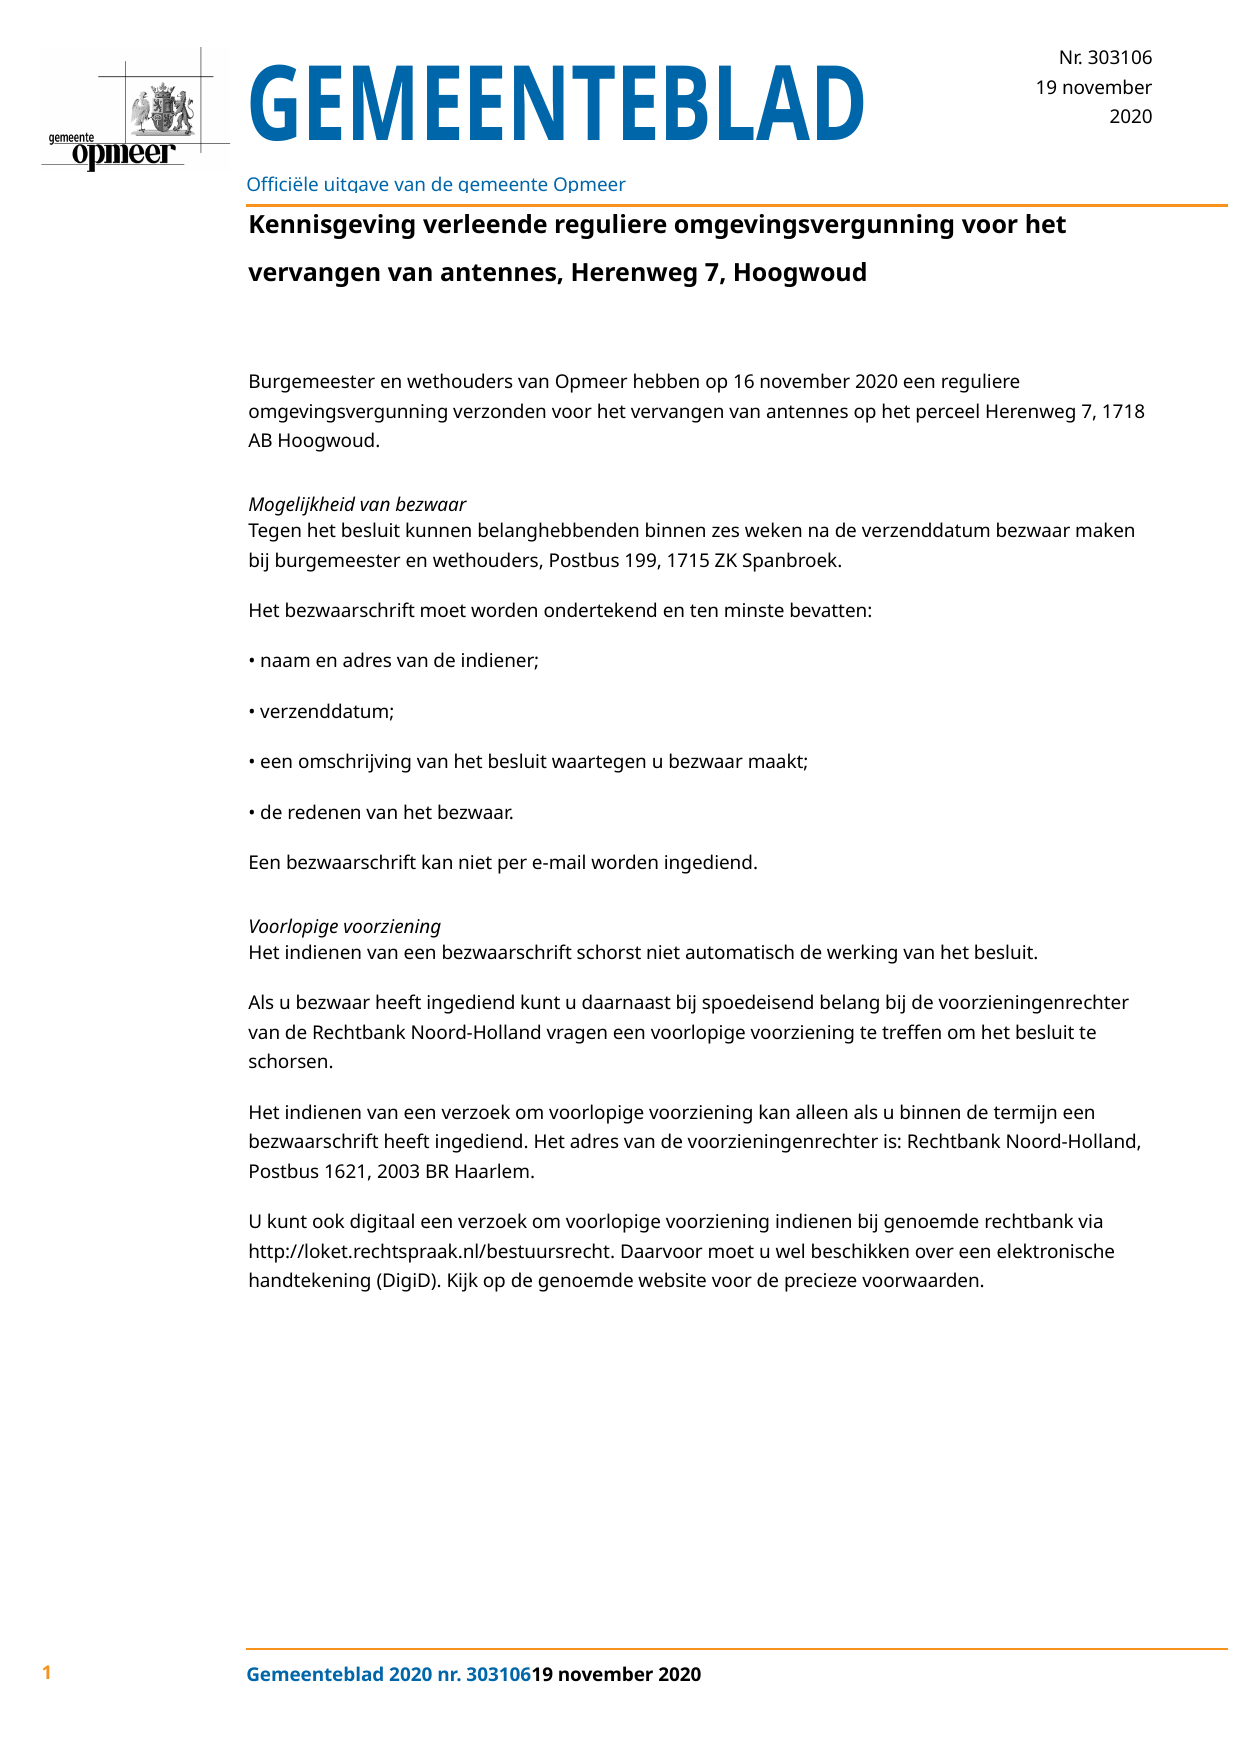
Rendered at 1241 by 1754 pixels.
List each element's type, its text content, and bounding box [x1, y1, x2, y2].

text Burgemeester en wethouders van Opmeer hebben op 16 november 2020 een reguliere omgevingsvergunning verzonden voor het vervangen van antennes op het perceel Herenweg 7, 1718 AB Hoogwoud. [248, 368, 1152, 453]
text Tegen het besluit kunnen belanghebbenden binnen zes weken na de verzenddatum bezwaar maken bij burgemeester en wethouders, Postbus 199, 1715 ZK Spanbroek. [248, 517, 1152, 572]
text Als u bezwaar heeft ingediend kunt u daarnaast bij spoedeisend belang bij de voorzieningenrechter van de Rechtbank Noord-Holland vragen een voorlopige voorziening te treffen om het besluit te schorsen. [248, 989, 1152, 1074]
picture [41, 47, 231, 172]
text • naam en adres van de indiener; [248, 648, 1152, 673]
text • de redenen van het bezwaar. [248, 799, 1152, 824]
text Voorlopige voorziening [248, 913, 1152, 939]
text • een omschrijving van het besluit waartegen u bezwaar maakt; [248, 748, 1152, 774]
text Het indienen van een bezwaarschrift schorst niet automatisch de werking van het besluit. [248, 939, 1152, 965]
text Het bezwaarschrift moet worden ondertekend en ten minste bevatten: [248, 597, 1152, 623]
text Het indienen van een verzoek om voorlopige voorziening kan alleen als u binnen de termijn een bezwaarschrift heeft ingediend. Het adres van de voorzieningenrechter is: Rechtbank Noord-Holland, Postbus 1621, 2003 BR Haarlem. [248, 1099, 1152, 1184]
text Kennisgeving verleende reguliere omgevingsvergunning voor het vervangen van antennes, Herenweg 7, Hoogwoud [248, 207, 1152, 288]
text U kunt ook digitaal een verzoek om voorlopige voorziening indienen bij genoemde rechtbank via http://loket.rechtspraak.nl/bestuursrecht. Daarvoor moet u wel beschikken over een elektronische handtekening (DigiD). Kijk op de genoemde website voor de precieze voorwaarden. [248, 1208, 1152, 1293]
text Een bezwaarschrift kan niet per e-mail worden ingediend. [248, 849, 1152, 875]
text • verzenddatum; [248, 698, 1152, 724]
text Mogelijkheid van bezwaar [248, 491, 1152, 517]
